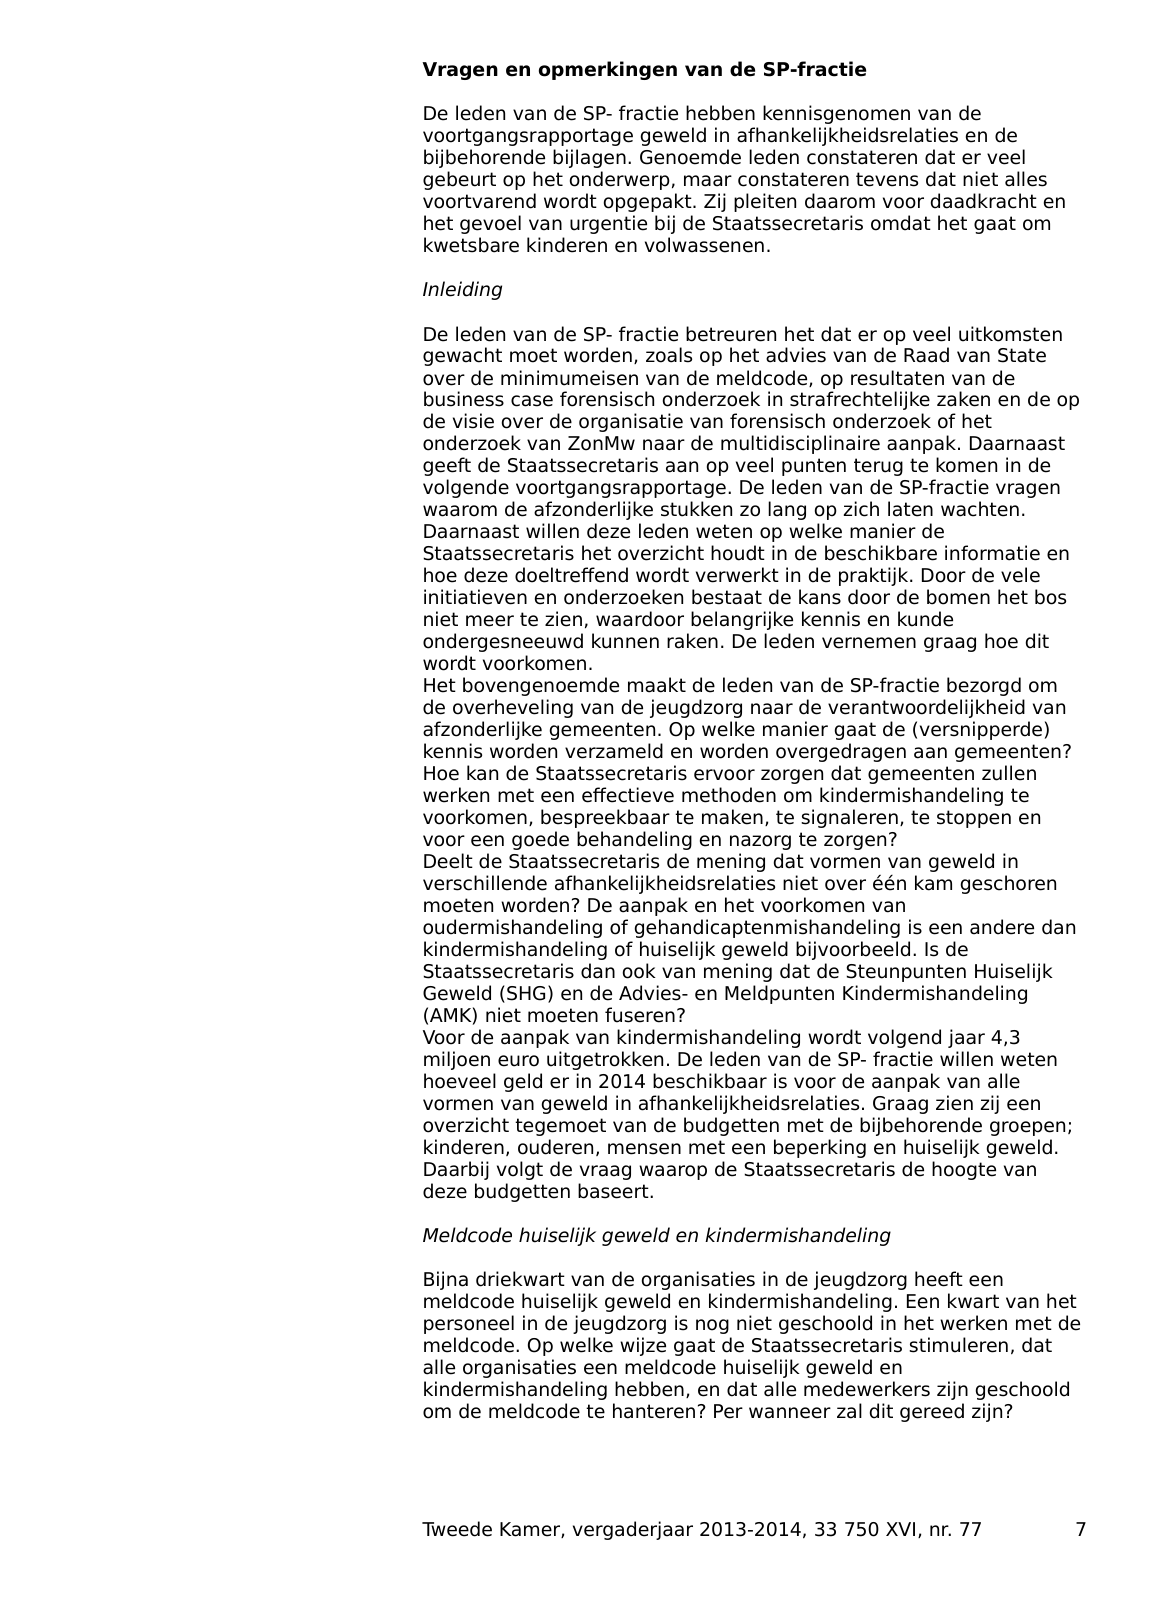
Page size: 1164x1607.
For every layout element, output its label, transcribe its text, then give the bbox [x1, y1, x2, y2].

subtitle Inleiding [422, 279, 1087, 301]
subtitle Meldcode huiselijk geweld en kindermishandeling [422, 1225, 1087, 1247]
text Deelt de Staatssecretaris de mening dat vormen van geweld in verschillende afhankelijkheidsrelaties niet over één kam geschoren moeten worden? De aanpak en het voorkomen van oudermishandeling of gehandicaptenmishandeling is een andere dan kindermishandeling of huiselijk geweld bijvoorbeeld. Is de Staatssecretaris dan ook van mening dat de Steunpunten Huiselijk Geweld (SHG) en de Advies- en Meldpunten Kindermishandeling (AMK) niet moeten fuseren? [422, 851, 1087, 1027]
text Bijna driekwart van de organisaties in de jeugdzorg heeft een meldcode huiselijk geweld en kindermishandeling. Een kwart van het personeel in de jeugdzorg is nog niet geschoold in het werken met de meldcode. Op welke wijze gaat de Staatssecretaris stimuleren, dat alle organisaties een meldcode huiselijk geweld en kindermishandeling hebben, en dat alle medewerkers zijn geschoold om de meldcode te hanteren? Per wanneer zal dit gereed zijn? [422, 1269, 1087, 1423]
text Het bovengenoemde maakt de leden van de SP-fractie bezorgd om de overheveling van de jeugdzorg naar de verantwoordelijkheid van afzonderlijke gemeenten. Op welke manier gaat de (versnipperde) kennis worden verzameld en worden overgedragen aan gemeenten? Hoe kan de Staatssecretaris ervoor zorgen dat gemeenten zullen werken met een effectieve methoden om kindermishandeling te voorkomen, bespreekbaar te maken, te signaleren, te stoppen en voor een goede behandeling en nazorg te zorgen? [422, 675, 1087, 851]
subtitle Vragen en opmerkingen van de SP-fractie [422, 59, 1087, 81]
text Voor de aanpak van kindermishandeling wordt volgend jaar 4,3 miljoen euro uitgetrokken. De leden van de SP- fractie willen weten hoeveel geld er in 2014 beschikbaar is voor de aanpak van alle vormen van geweld in afhankelijkheidsrelaties. Graag zien zij een overzicht tegemoet van de budgetten met de bijbehorende groepen; kinderen, ouderen, mensen met een beperking en huiselijk geweld. Daarbij volgt de vraag waarop de Staatssecretaris de hoogte van deze budgetten baseert. [422, 1027, 1087, 1203]
text De leden van de SP- fractie hebben kennisgenomen van de voortgangsrapportage geweld in afhankelijkheidsrelaties en de bijbehorende bijlagen. Genoemde leden constateren dat er veel gebeurt op het onderwerp, maar constateren tevens dat niet alles voortvarend wordt opgepakt. Zij pleiten daarom voor daadkracht en het gevoel van urgentie bij de Staatssecretaris omdat het gaat om kwetsbare kinderen en volwassenen. [422, 103, 1087, 257]
text De leden van de SP- fractie betreuren het dat er op veel uitkomsten gewacht moet worden, zoals op het advies van de Raad van State over de minimumeisen van de meldcode, op resultaten van de business case forensisch onderzoek in strafrechtelijke zaken en de op de visie over de organisatie van forensisch onderzoek of het onderzoek van ZonMw naar de multidisciplinaire aanpak. Daarnaast geeft de Staatssecretaris aan op veel punten terug te komen in de volgende voortgangsrapportage. De leden van de SP-fractie vragen waarom de afzonderlijke stukken zo lang op zich laten wachten. Daarnaast willen deze leden weten op welke manier de Staatssecretaris het overzicht houdt in de beschikbare informatie en hoe deze doeltreffend wordt verwerkt in de praktijk. Door de vele initiatieven en onderzoeken bestaat de kans door de bomen het bos niet meer te zien, waardoor belangrijke kennis en kunde ondergesneeuwd kunnen raken. De leden vernemen graag hoe dit wordt voorkomen. [422, 323, 1087, 675]
